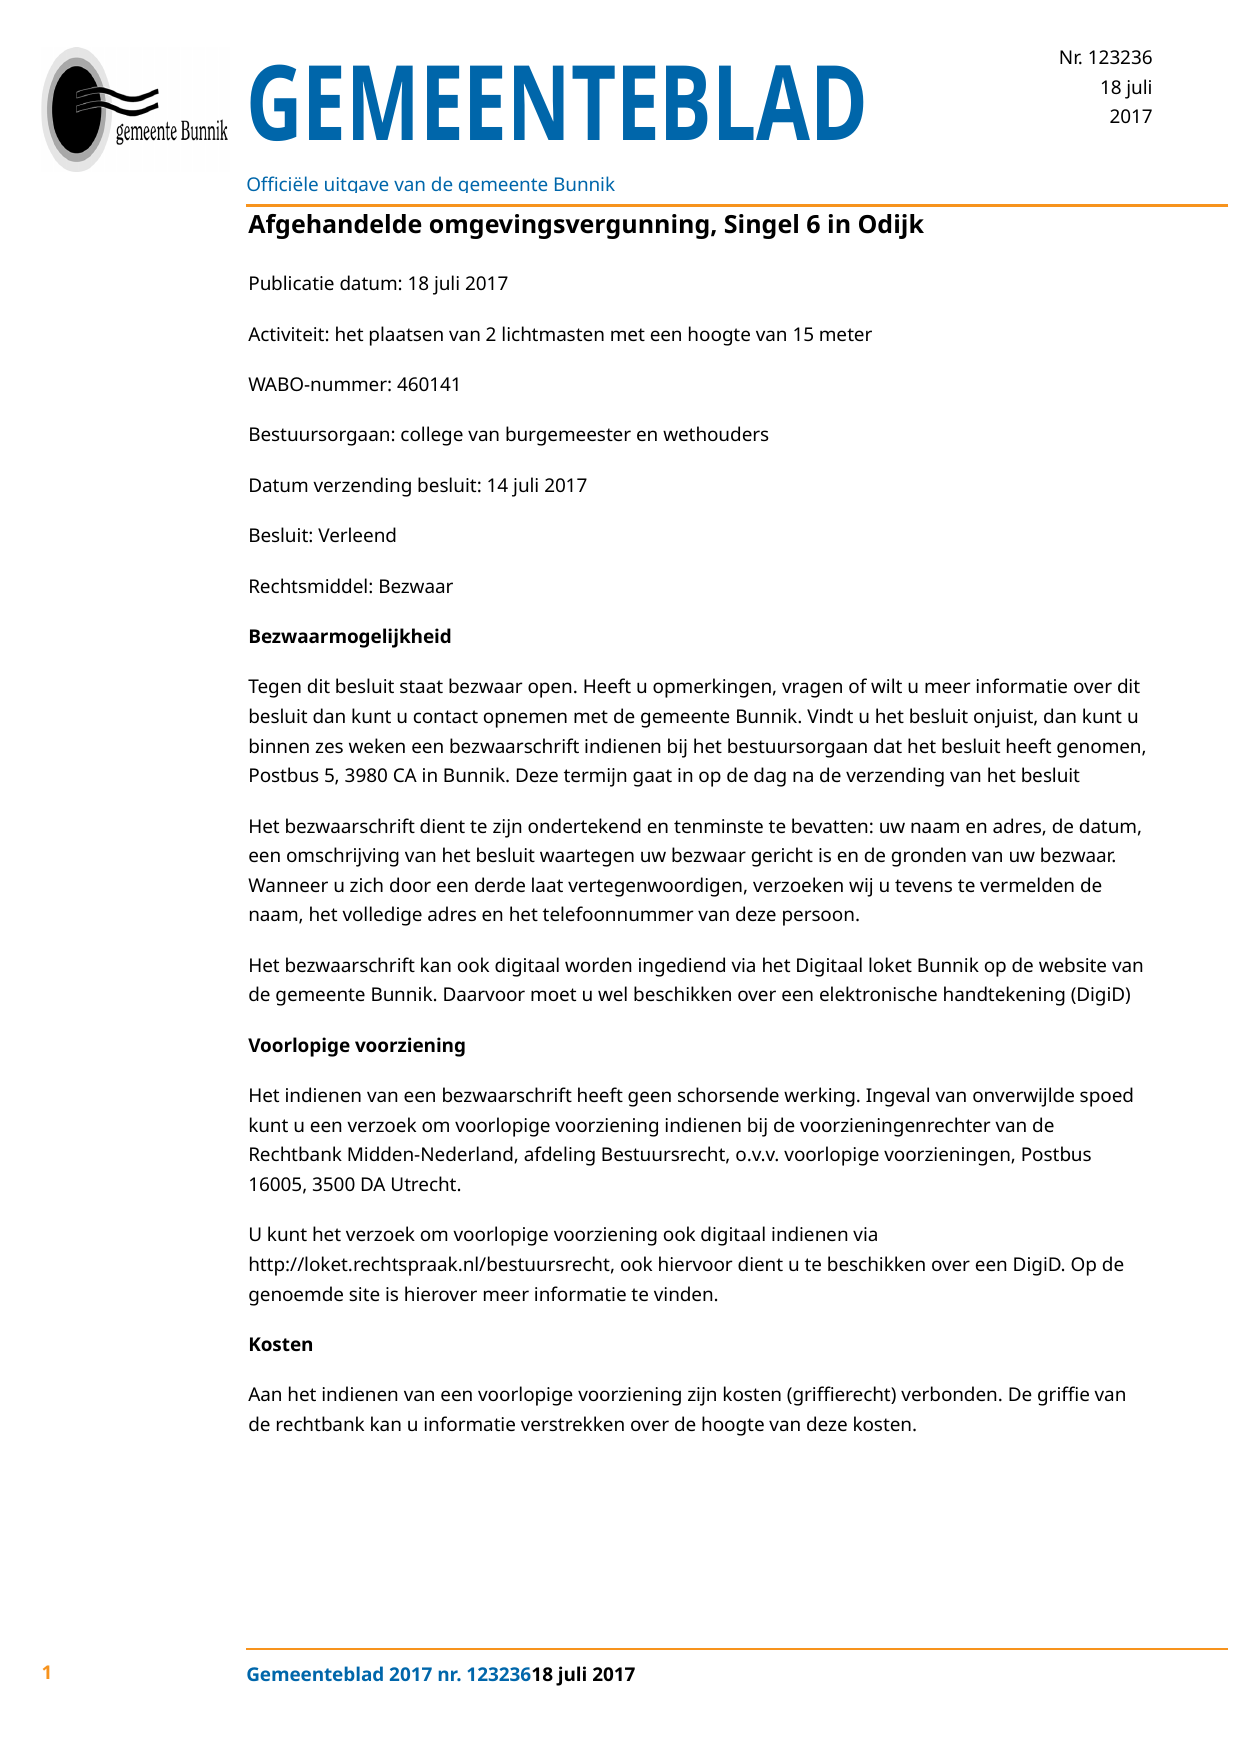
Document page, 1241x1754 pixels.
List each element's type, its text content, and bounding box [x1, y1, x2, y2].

text Tegen dit besluit staat bezwaar open. Heeft u opmerkingen, vragen of wilt u meer informatie over dit besluit dan kunt u contact opnemen met de gemeente Bunnik. Vindt u het besluit onjuist, dan kunt u binnen zes weken een bezwaarschrift indienen bij het bestuursorgaan dat het besluit heeft genomen, Postbus 5, 3980 CA in Bunnik. Deze termijn gaat in op de dag na de verzending van het besluit [248, 674, 1152, 788]
text U kunt het verzoek om voorlopige voorziening ook digitaal indienen via http://loket.rechtspraak.nl/bestuursrecht, ook hiervoor dient u te beschikken over een DigiD. Op de genoemde site is hierover meer informatie te vinden. [248, 1222, 1152, 1306]
text Rechtsmiddel: Bezwaar [248, 573, 1152, 598]
text Het bezwaarschrift kan ook digitaal worden ingediend via het Digitaal loket Bunnik op de website van de gemeente Bunnik. Daarvoor moet u wel beschikken over een elektronische handtekening (DigiD) [248, 952, 1152, 1007]
text Besluit: Verleend [248, 522, 1152, 548]
text Activiteit: het plaatsen van 2 lichtmasten met een hoogte van 15 meter [248, 321, 1152, 346]
text Het bezwaarschrift dient te zijn ondertekend en tenminste te bevatten: uw naam en adres, de datum, een omschrijving van het besluit waartegen uw bezwaar gericht is en de gronden van uw bezwaar. Wanneer u zich door een derde laat vertegenwoordigen, verzoeken wij u tevens te vermelden de naam, het volledige adres en het telefoonnummer van deze persoon. [248, 813, 1152, 927]
text Voorlopige voorziening [248, 1032, 1152, 1058]
text Afgehandelde omgevingsvergunning, Singel 6 in Odijk [248, 207, 1152, 241]
text Het indienen van een bezwaarschrift heeft geen schorsende werking. Ingeval van onverwijlde spoed kunt u een verzoek om voorlopige voorziening indienen bij de voorzieningenrechter van de Rechtbank Midden-Nederland, afdeling Bestuursrecht, o.v.v. voorlopige voorzieningen, Postbus 16005, 3500 DA Utrecht. [248, 1082, 1152, 1197]
text Bezwaarmogelijkheid [248, 623, 1152, 649]
text Bestuursorgaan: college van burgemeester en wethouders [248, 422, 1152, 447]
text Publicatie datum: 18 juli 2017 [248, 270, 1152, 296]
text Kosten [248, 1331, 1152, 1357]
text Datum verzending besluit: 14 juli 2017 [248, 472, 1152, 498]
picture [41, 47, 231, 172]
text Aan het indienen van een voorlopige voorziening zijn kosten (griffierecht) verbonden. De griffie van de rechtbank kan u informatie verstrekken over de hoogte van deze kosten. [248, 1382, 1152, 1437]
text WABO-nummer: 460141 [248, 371, 1152, 397]
